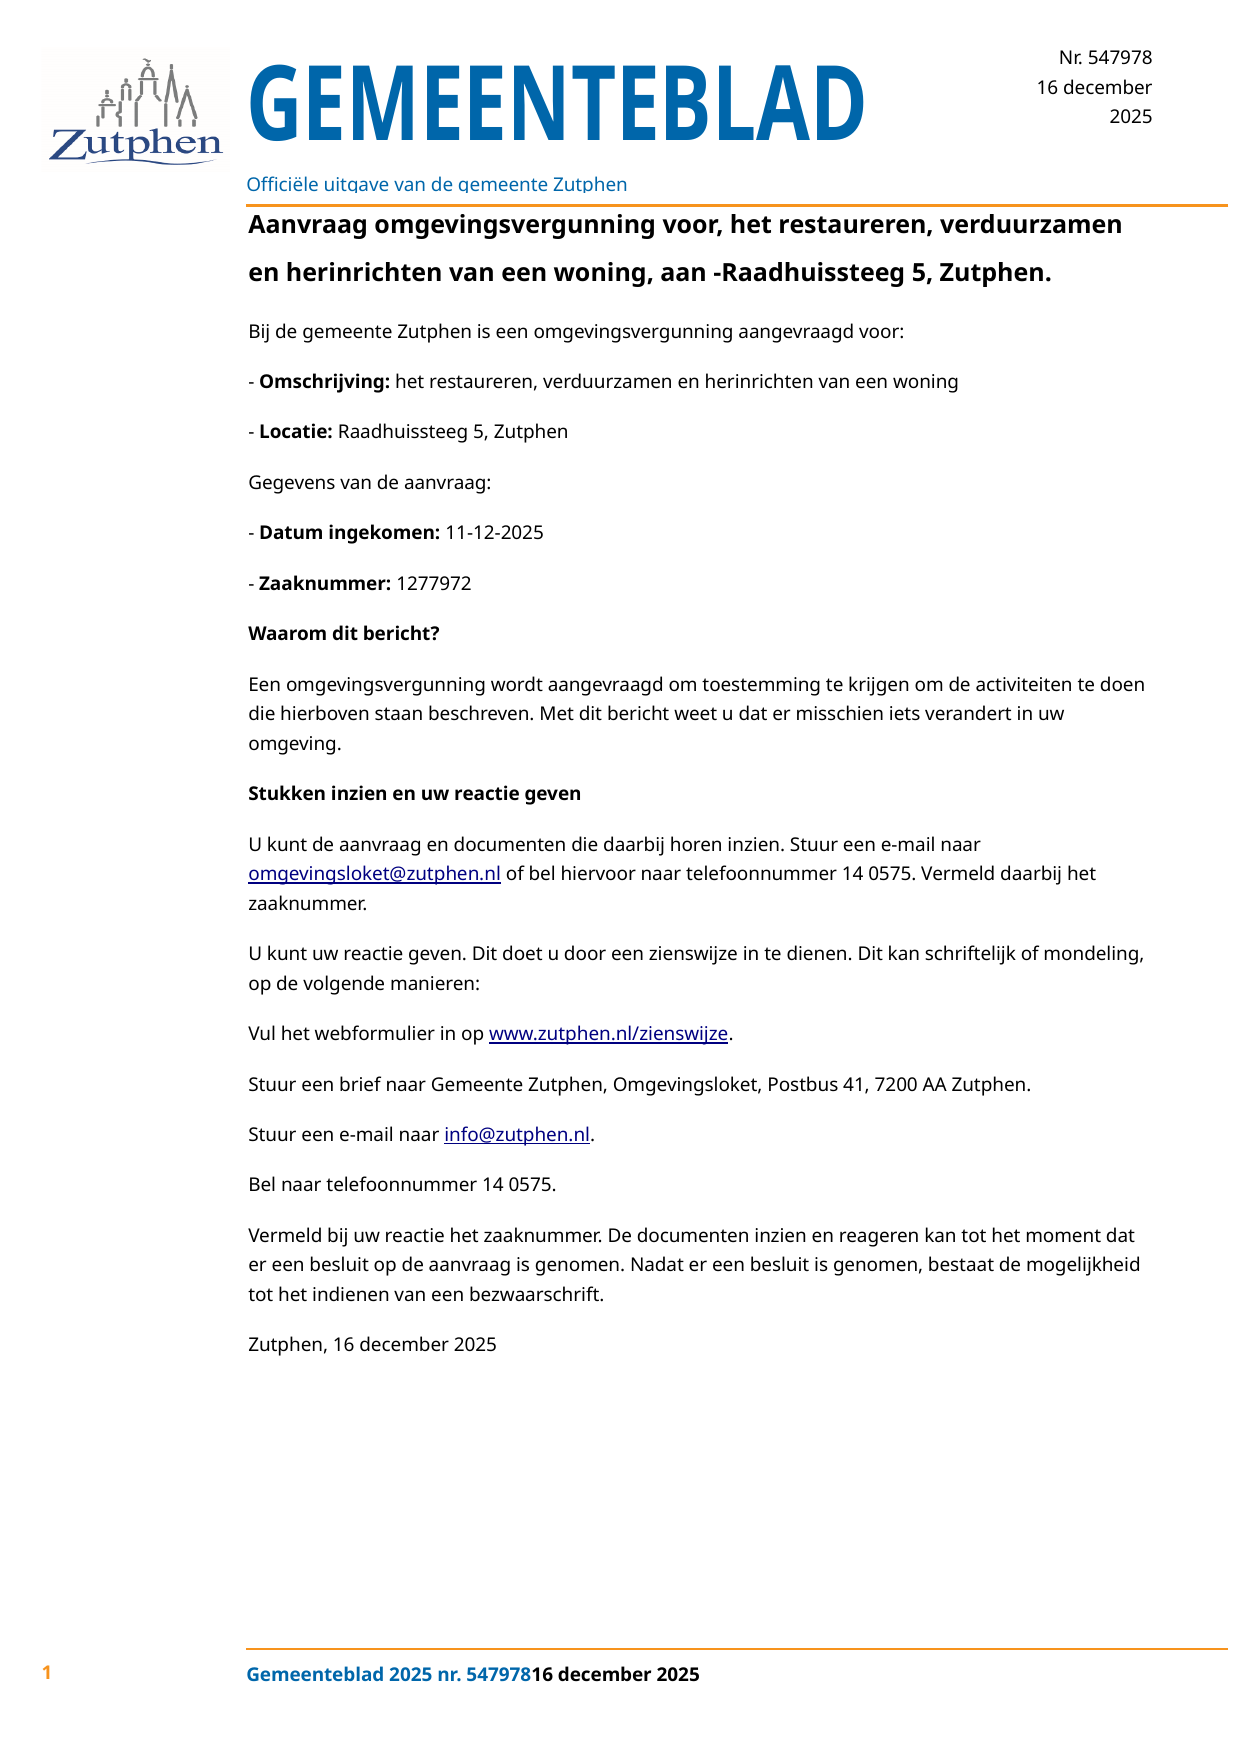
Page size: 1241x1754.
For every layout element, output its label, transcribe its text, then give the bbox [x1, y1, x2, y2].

text Stuur een brief naar Gemeente Zutphen, Omgevingsloket, Postbus 41, 7200 AA Zutphen. [248, 1071, 1152, 1097]
text Bel naar telefoonnummer 14 0575. [248, 1172, 1152, 1197]
text Stuur een e-mail naar info@zutphen.nl. [248, 1121, 1152, 1147]
text Aanvraag omgevingsvergunning voor, het restaureren, verduurzamen en herinrichten van een woning, aan -Raadhuissteeg 5, Zutphen. [248, 207, 1152, 288]
text Bij de gemeente Zutphen is een omgevingsvergunning aangevraagd voor: [248, 318, 1152, 344]
text - Zaaknummer: 1277972 [248, 570, 1152, 596]
text Vul het webformulier in op www.zutphen.nl/zienswijze. [248, 1020, 1152, 1046]
picture [41, 47, 231, 172]
text - Omschrijving: het restaureren, verduurzamen en herinrichten van een woning [248, 368, 1152, 394]
text U kunt uw reactie geven. Dit doet u door een zienswijze in te dienen. Dit kan schriftelijk of mondeling, op de volgende manieren: [248, 940, 1152, 996]
text Een omgevingsvergunning wordt aangevraagd om toestemming te krijgen om de activiteiten te doen die hierboven staan beschreven. Met dit bericht weet u dat er misschien iets verandert in uw omgeving. [248, 671, 1152, 756]
text U kunt de aanvraag en documenten die daarbij horen inzien. Stuur een e-mail naar omgevingsloket@zutphen.nl of bel hiervoor naar telefoonnummer 14 0575. Vermeld daarbij het zaaknummer. [248, 831, 1152, 916]
text - Datum ingekomen: 11-12-2025 [248, 519, 1152, 545]
text Waarom dit bericht? [248, 620, 1152, 646]
text - Locatie: Raadhuissteeg 5, Zutphen [248, 419, 1152, 444]
text Stukken inzien en uw reactie geven [248, 780, 1152, 806]
text Gegevens van de aanvraag: [248, 469, 1152, 495]
text Vermeld bij uw reactie het zaaknummer. De documenten inzien en reageren kan tot het moment dat er een besluit op de aanvraag is genomen. Nadat er een besluit is genomen, bestaat de mogelijkheid tot het indienen van een bezwaarschrift. [248, 1222, 1152, 1307]
text Zutphen, 16 december 2025 [248, 1332, 1152, 1357]
